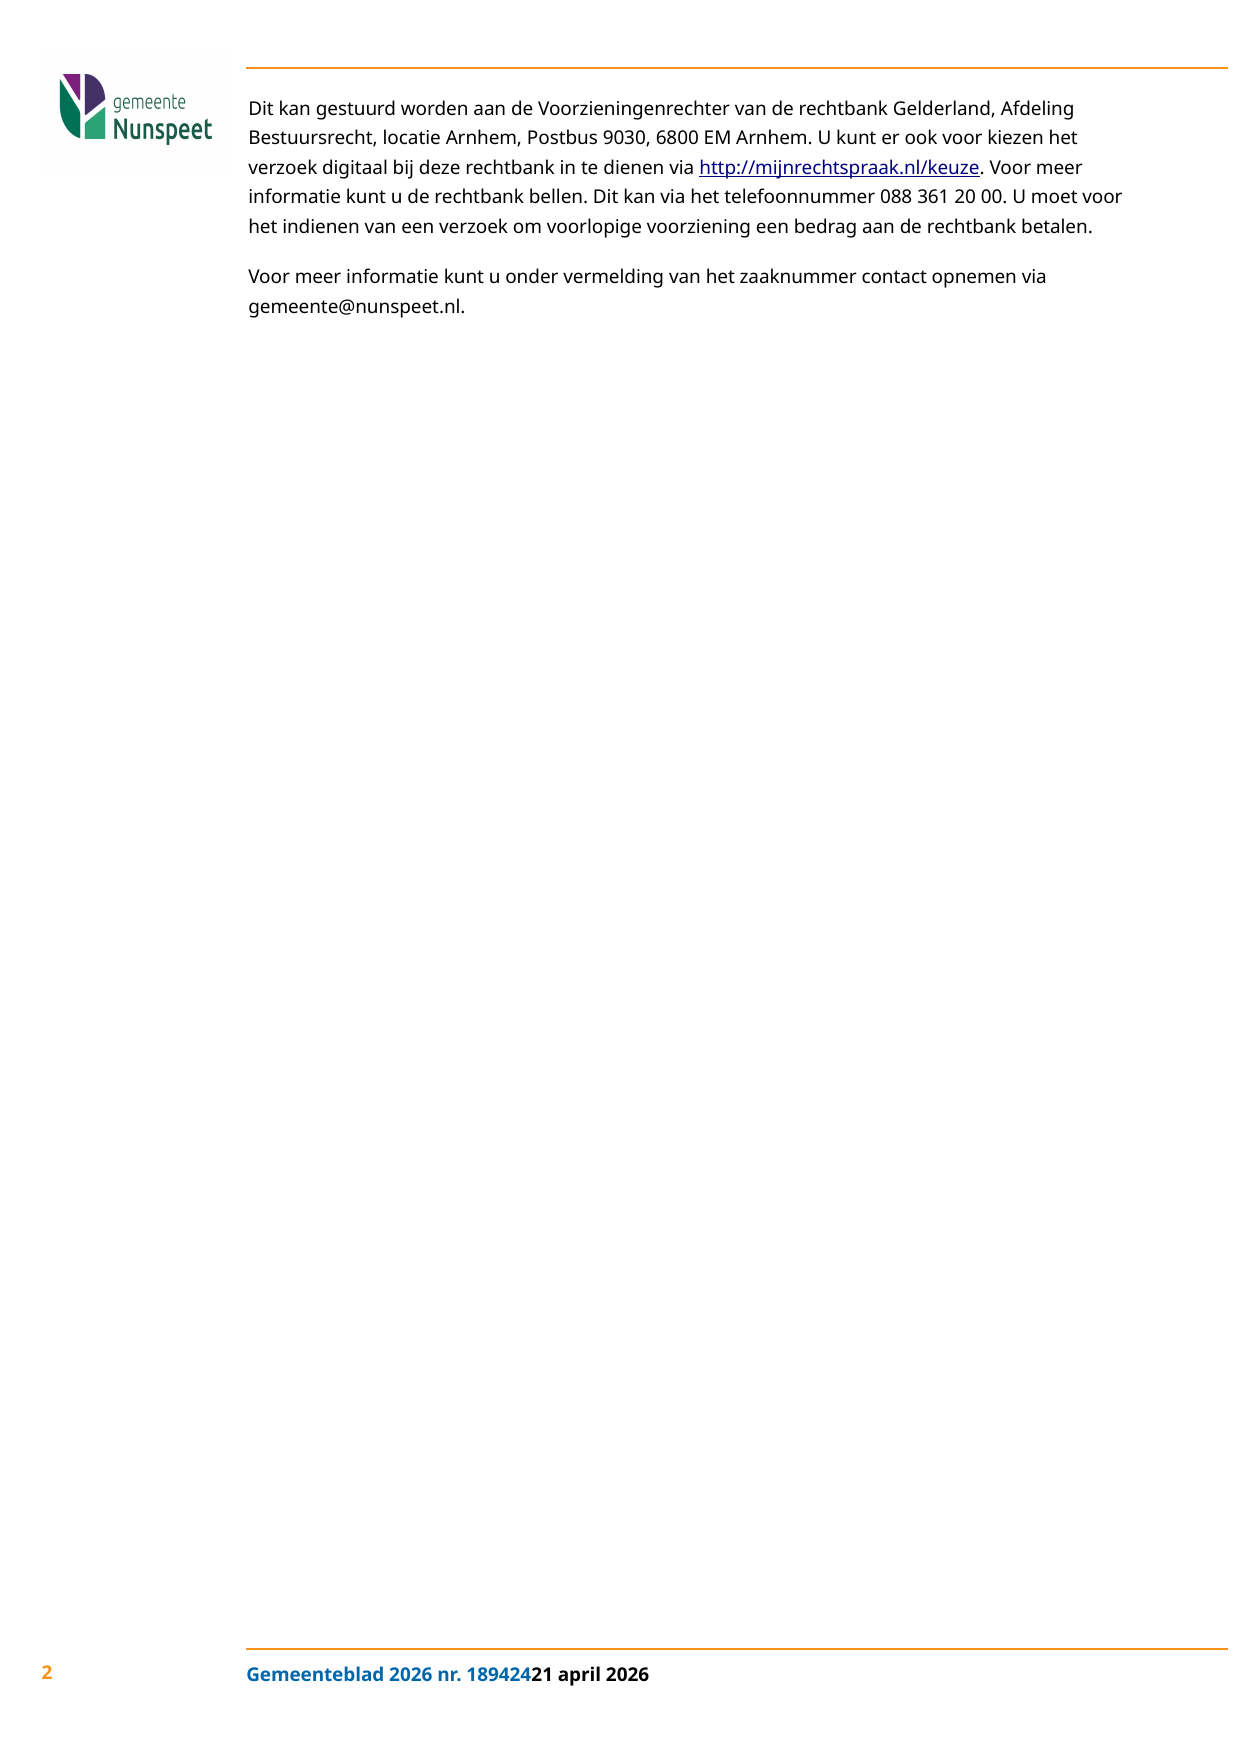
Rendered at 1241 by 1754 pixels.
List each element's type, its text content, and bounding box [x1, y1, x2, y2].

text Voor meer informatie kunt u onder vermelding van het zaaknummer contact opnemen via gemeente@nunspeet.nl. [248, 263, 1152, 319]
text Dit kan gestuurd worden aan de Voorzieningenrechter van de rechtbank Gelderland, Afdeling Bestuursrecht, locatie Arnhem, Postbus 9030, 6800 EM Arnhem. U kunt er ook voor kiezen het verzoek digitaal bij deze rechtbank in te dienen via http://mijnrechtspraak.nl/keuze. Voor meer informatie kunt u de rechtbank bellen. Dit kan via het telefoonnummer 088 361 20 00. U moet voor het indienen van een verzoek om voorlopige voorziening een bedrag aan de rechtbank betalen. [248, 95, 1152, 239]
picture [41, 47, 231, 172]
